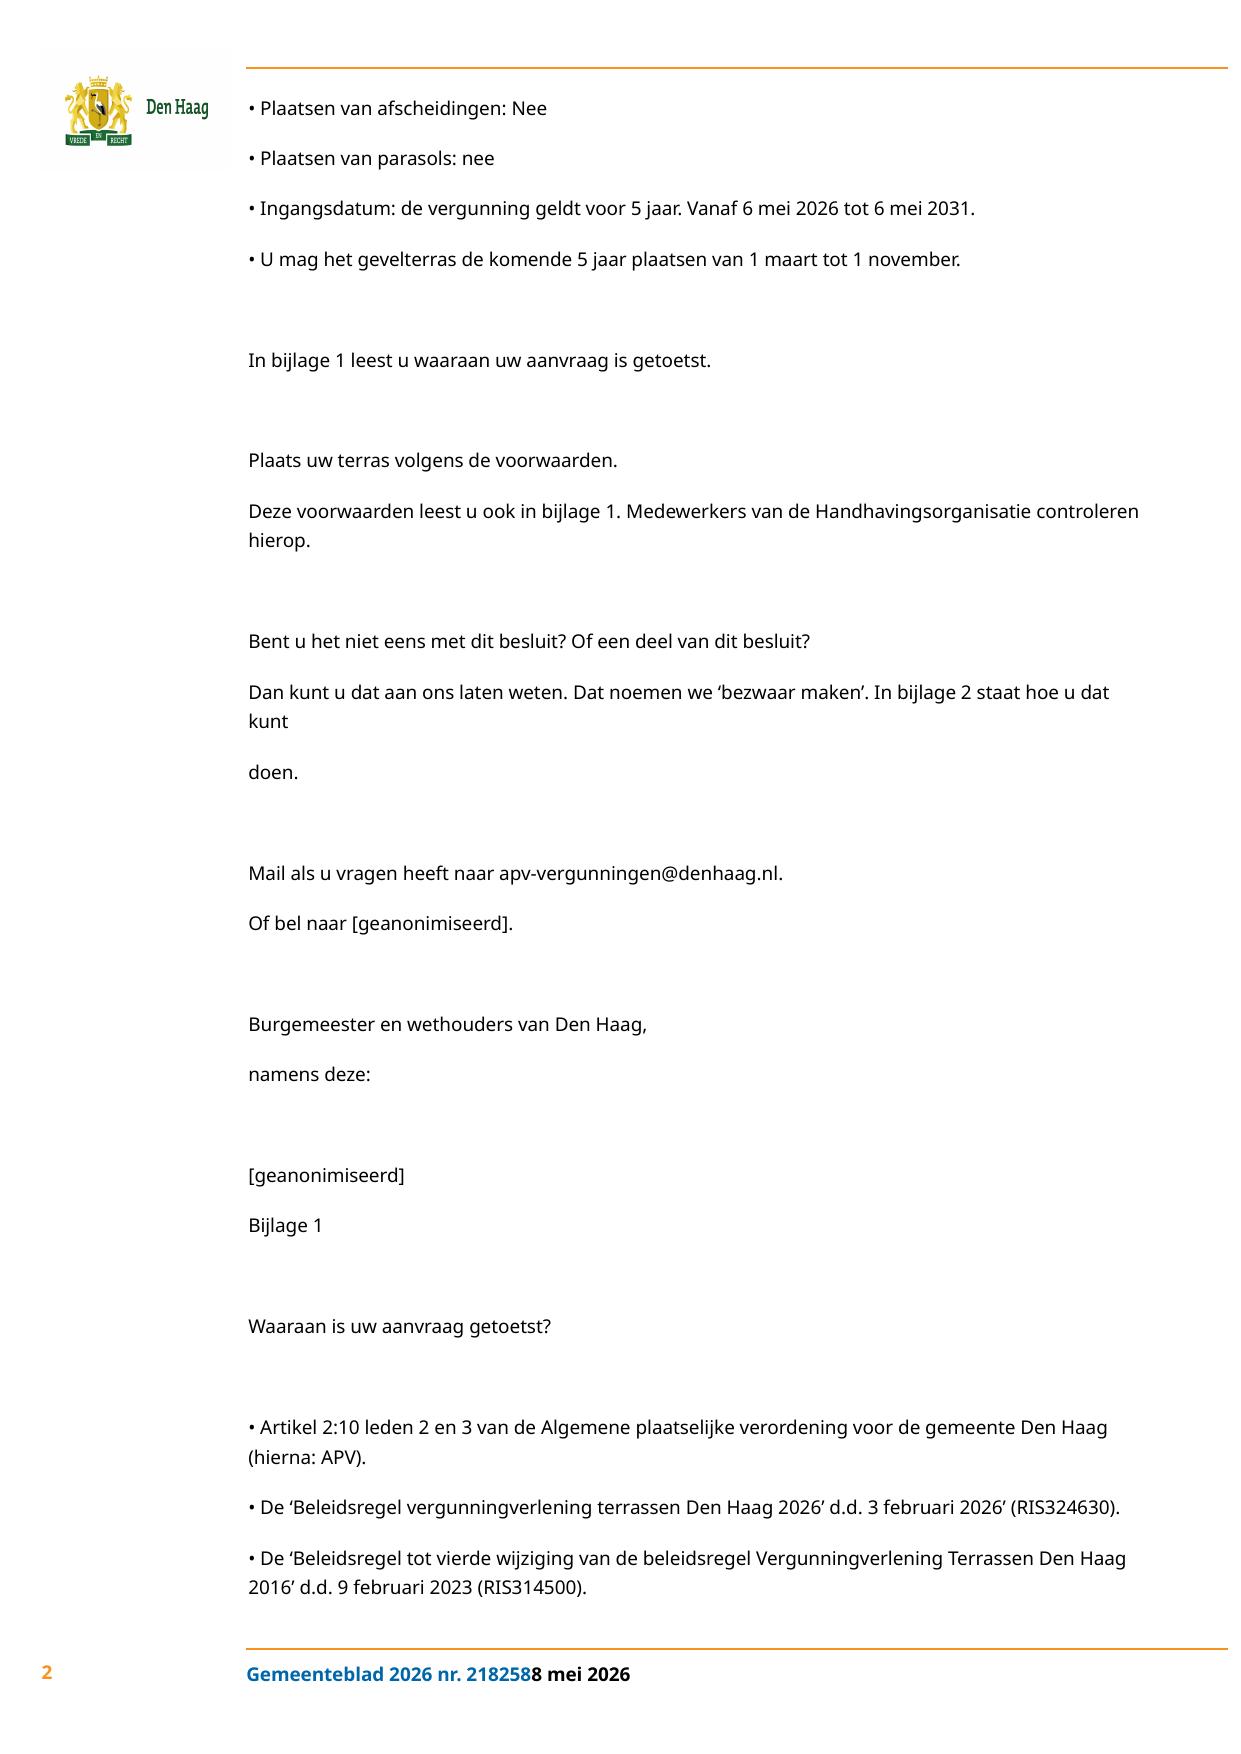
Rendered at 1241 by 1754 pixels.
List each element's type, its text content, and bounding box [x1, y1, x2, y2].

text Of bel naar [geanonimiseerd]. [248, 910, 1152, 936]
text doen. [248, 759, 1152, 785]
text [geanonimiseerd] [248, 1162, 1152, 1188]
text • U mag het gevelterras de komende 5 jaar plaatsen van 1 maart tot 1 november. [248, 246, 1152, 272]
text • Ingangsdatum: de vergunning geldt voor 5 jaar. Vanaf 6 mei 2026 tot 6 mei 2031. [248, 196, 1152, 221]
text In bijlage 1 leest u waaraan uw aanvraag is getoetst. [248, 347, 1152, 373]
text • De ‘Beleidsregel tot vierde wijziging van de beleidsregel Vergunningverlening Terrassen Den Haag 2016’ d.d. 9 februari 2023 (RIS314500). [248, 1545, 1152, 1600]
text namens deze: [248, 1061, 1152, 1087]
text Waaraan is uw aanvraag getoetst? [248, 1313, 1152, 1339]
text Burgemeester en wethouders van Den Haag, [248, 1011, 1152, 1037]
text • Artikel 2:10 leden 2 en 3 van de Algemene plaatselijke verordening voor de gemeente Den Haag (hierna: APV). [248, 1414, 1152, 1470]
text Bent u het niet eens met dit besluit? Of een deel van dit besluit? [248, 628, 1152, 654]
text Mail als u vragen heeft naar apv-vergunningen@denhaag.nl. [248, 860, 1152, 886]
text Plaats uw terras volgens de voorwaarden. [248, 448, 1152, 473]
text • Plaatsen van afscheidingen: Nee [248, 95, 1152, 121]
text • Plaatsen van parasols: nee [248, 145, 1152, 171]
text • De ‘Beleidsregel vergunningverlening terrassen Den Haag 2026’ d.d. 3 februari 2026’ (RIS324630). [248, 1494, 1152, 1520]
text Bijlage 1 [248, 1213, 1152, 1238]
text Deze voorwaarden leest u ook in bijlage 1. Medewerkers van de Handhavingsorganisatie controleren hierop. [248, 498, 1152, 553]
text Dan kunt u dat aan ons laten weten. Dat noemen we ‘bezwaar maken’. In bijlage 2 staat hoe u dat kunt [248, 679, 1152, 734]
picture [41, 47, 231, 172]
